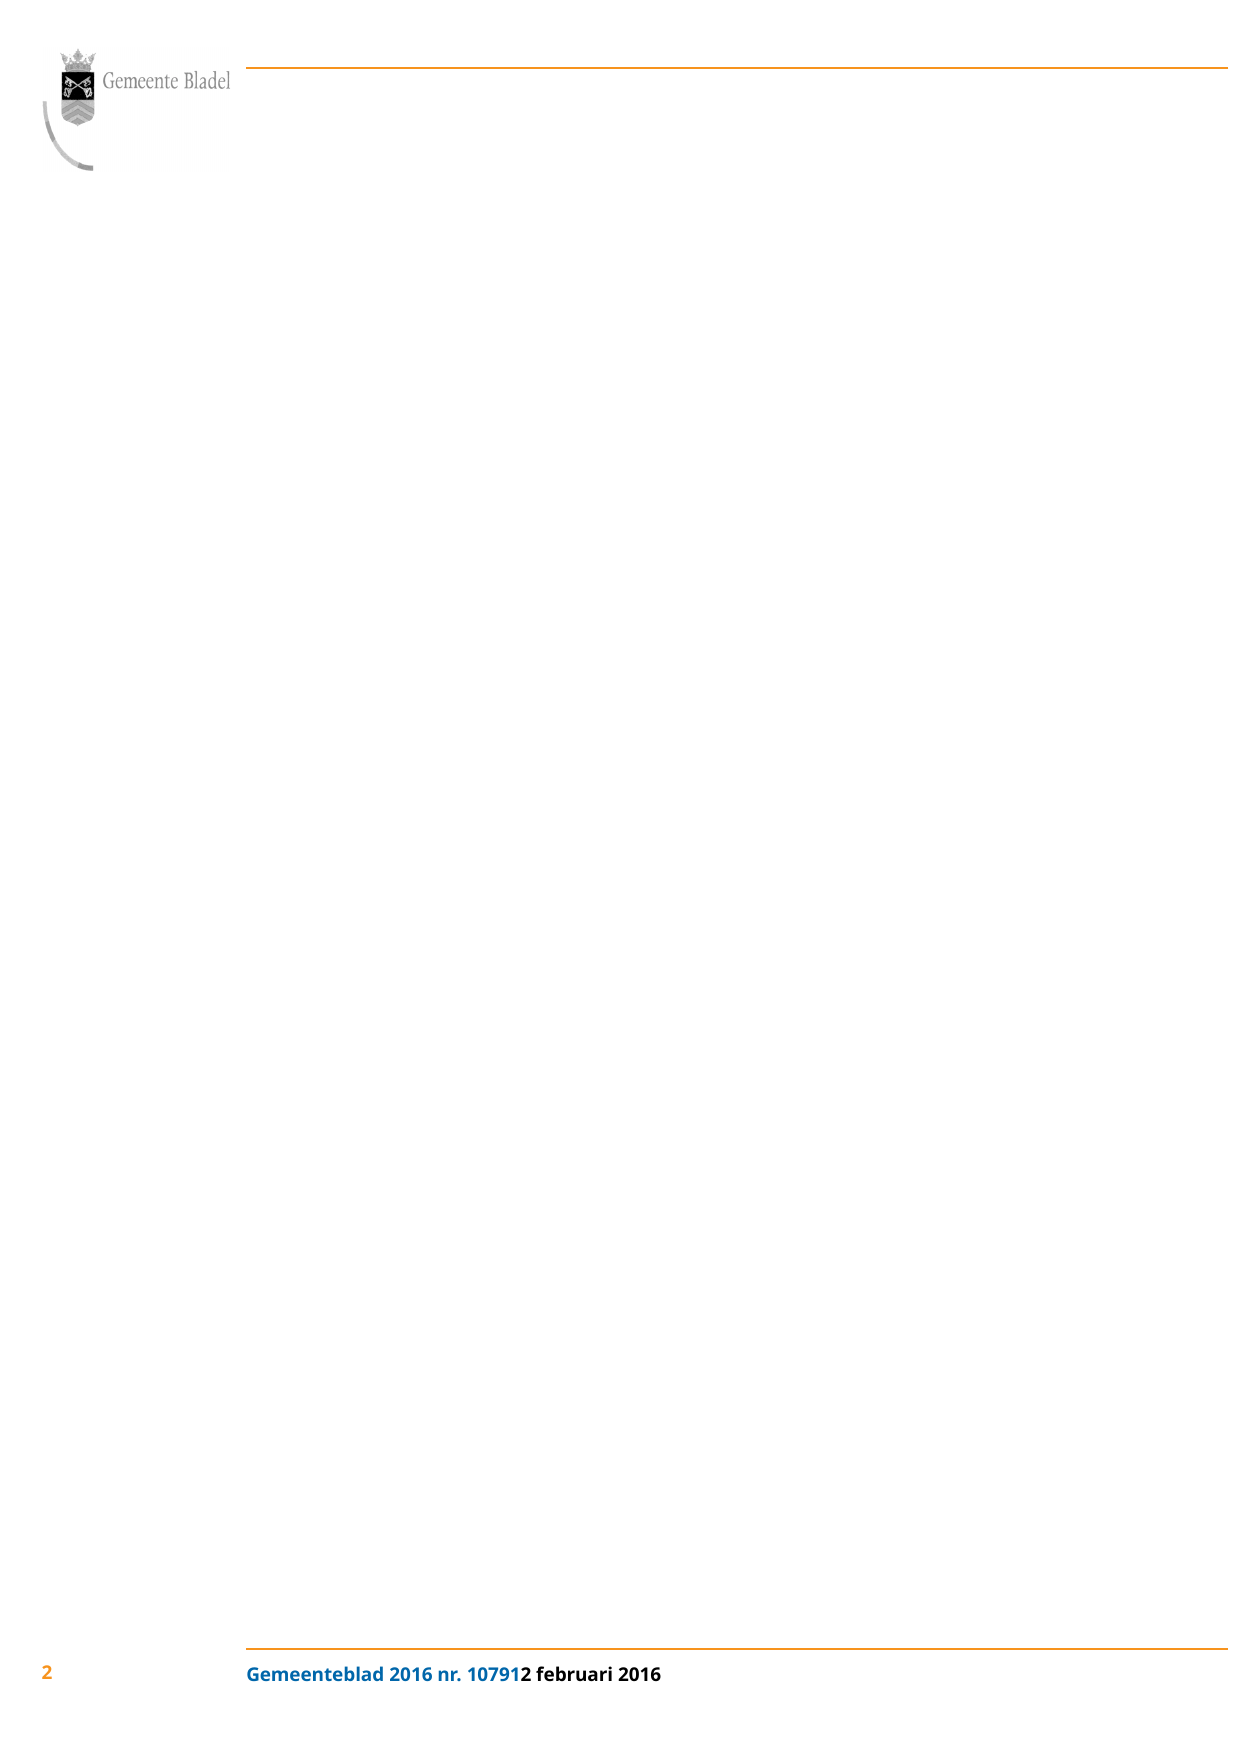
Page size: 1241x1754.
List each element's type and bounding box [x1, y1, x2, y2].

picture [41, 47, 231, 172]
